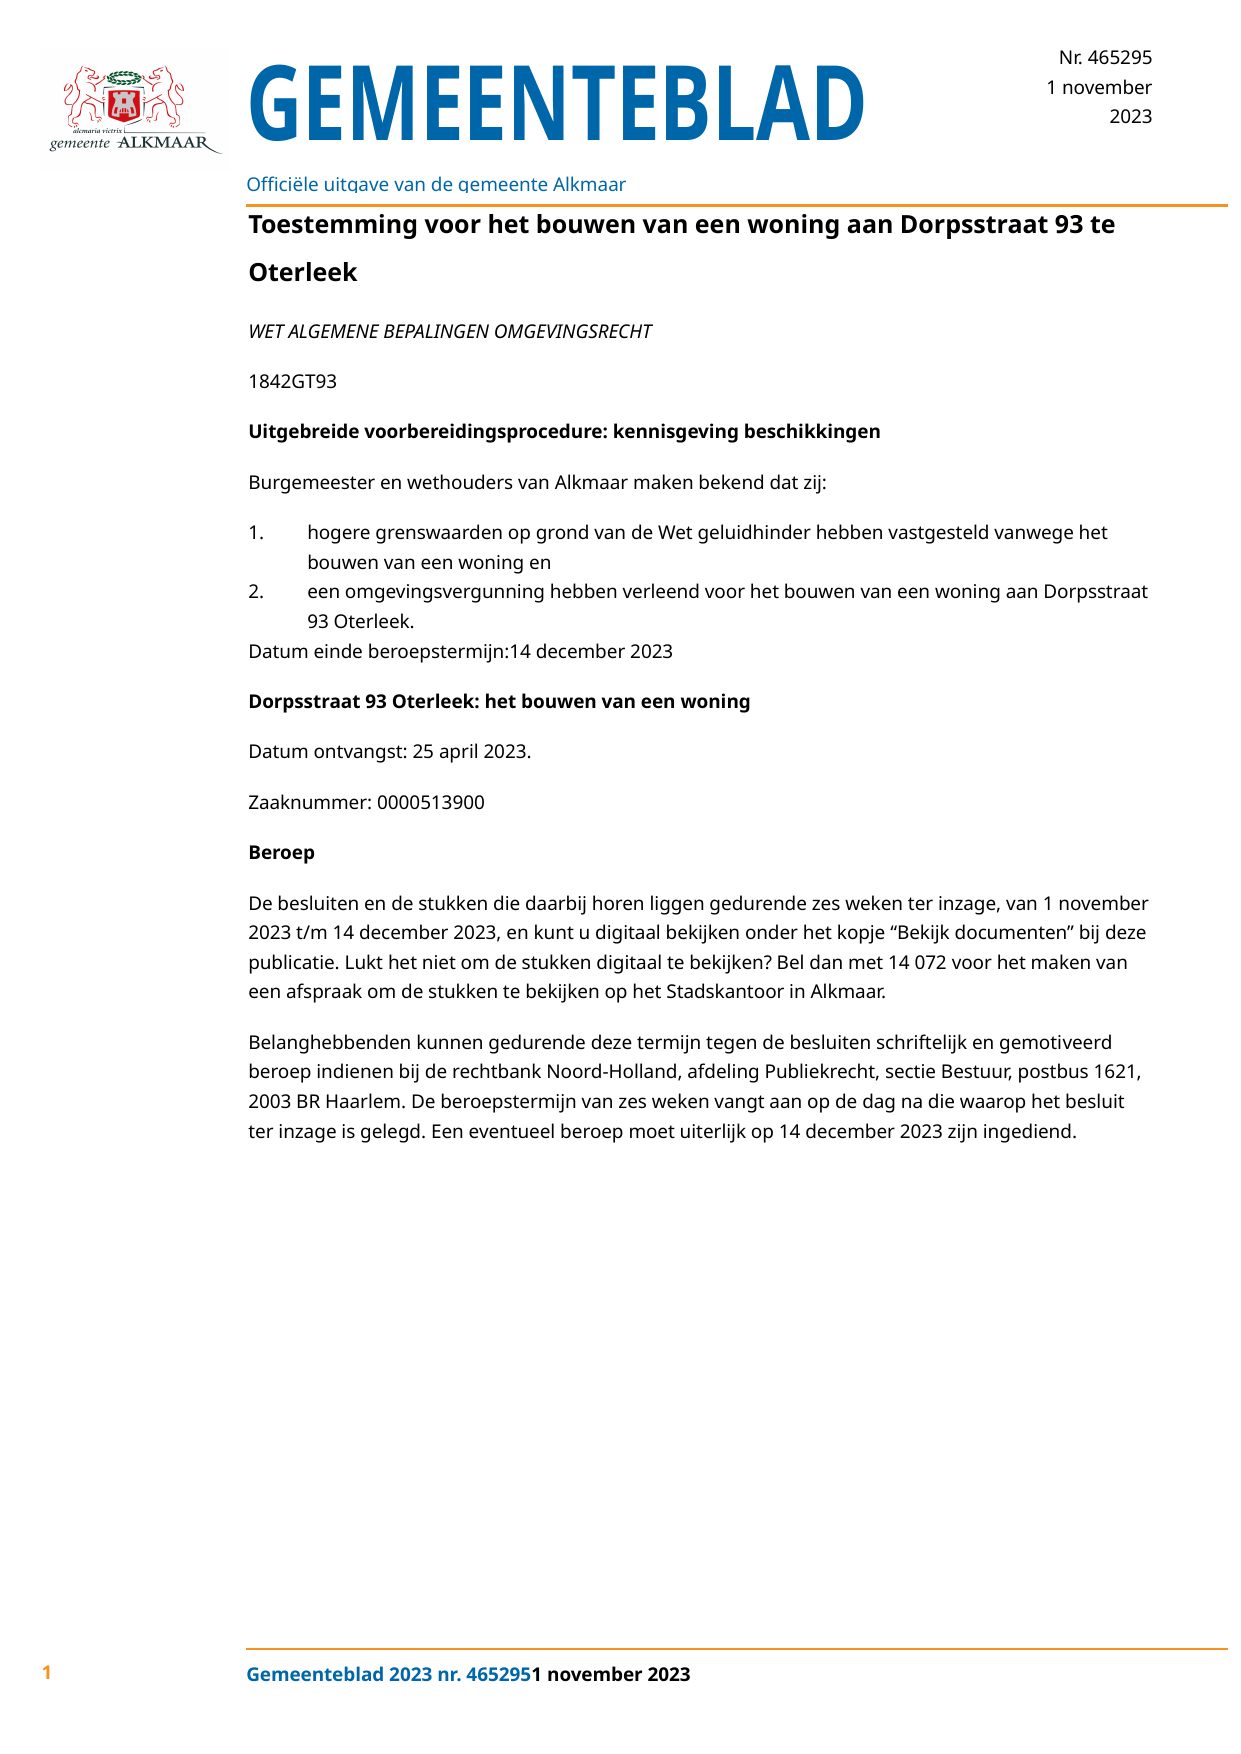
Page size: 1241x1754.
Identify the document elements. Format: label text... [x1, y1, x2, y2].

text 1842GT93 [248, 368, 1152, 394]
text Toestemming voor het bouwen van een woning aan Dorpsstraat 93 te Oterleek [248, 207, 1152, 288]
text Dorpsstraat 93 Oterleek: het bouwen van een woning [248, 688, 1152, 714]
text Burgemeester en wethouders van Alkmaar maken bekend dat zij: [248, 469, 1152, 495]
text Datum ontvangst: 25 april 2023. [248, 739, 1152, 764]
text Belanghebbenden kunnen gedurende deze termijn tegen de besluiten schriftelijk en gemoti­veerd beroep indie­nen bij de rechtbank Noord-Holland, afdeling Publiekrecht, sectie Bestuur, postbus 1621, 2003 BR Haarlem. De beroepstermijn van zes weken vangt aan op de dag na die waarop het besluit ter inzage is gelegd. Een eventueel beroep moet uiterlijk op 14 december 2023 zijn ingediend. [248, 1029, 1152, 1144]
list een omgevingsvergunning hebben verleend voor het bouwen van een woning aan Dorpsstraat 93 Oterleek. [248, 579, 1152, 634]
text Beroep [248, 839, 1152, 865]
text Datum einde beroepstermijn:14 december 2023 [248, 638, 1152, 664]
text Zaaknummer: 0000513900 [248, 789, 1152, 815]
list hogere grenswaarden op grond van de Wet geluidhinder hebben vastgesteld vanwege het bouwen van een woning en [248, 519, 1152, 575]
text Uitgebreide voorbereidingsprocedure: kennisgeving beschikkingen [248, 419, 1152, 444]
text De besluiten en de stukken die daarbij horen liggen gedurende zes weken ter inzage, van 1 november 2023 t/m 14 december 2023, en kunt u digitaal bekijken onder het kopje “Bekijk documenten” bij deze publicatie. Lukt het niet om de stukken digitaal te bekijken? Bel dan met 14 072 voor het maken van een afspraak om de stukken te bekijken op het Stadskantoor in Alkmaar. [248, 890, 1152, 1004]
text WET ALGEMENE BEPALINGEN OMGEVINGSRECHT [248, 318, 1152, 344]
picture [41, 47, 231, 172]
